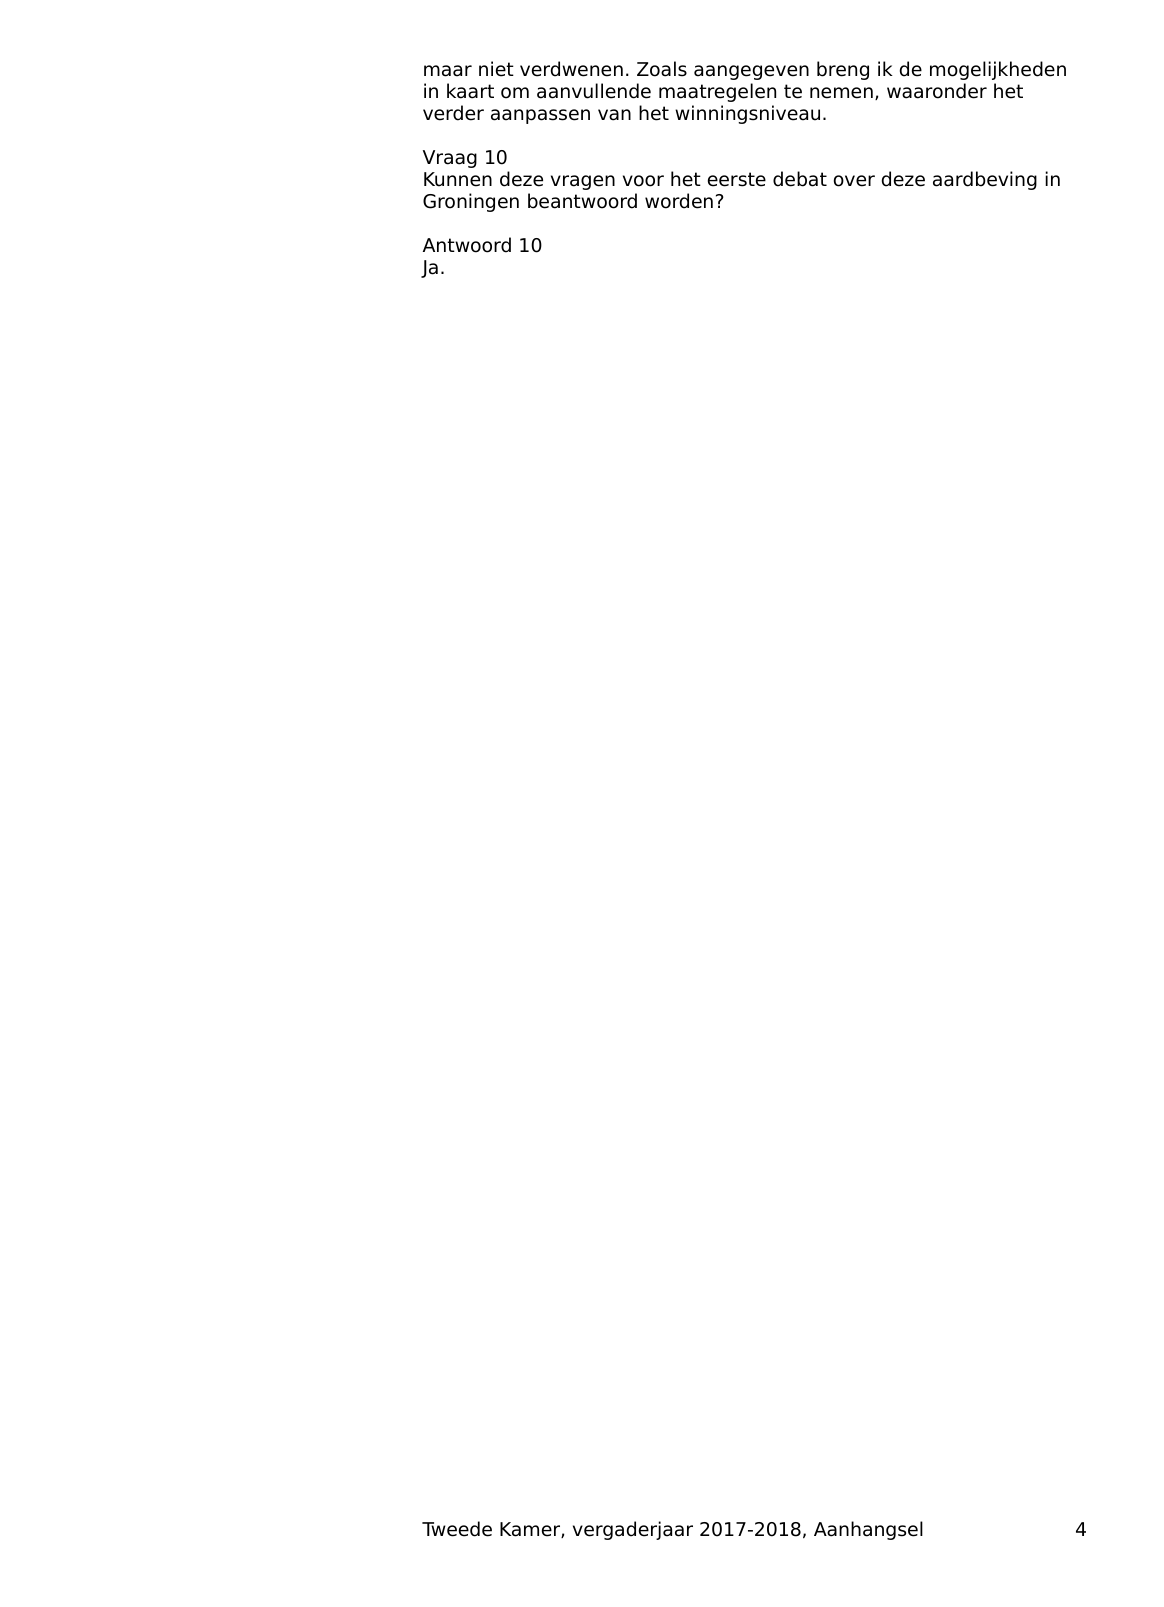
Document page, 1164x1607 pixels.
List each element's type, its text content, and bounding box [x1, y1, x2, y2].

text Antwoord 10 [422, 235, 1087, 257]
text Vraag 10 [422, 147, 1087, 169]
text Kunnen deze vragen voor het eerste debat over deze aardbeving in Groningen beantwoord worden? [422, 169, 1087, 213]
text maar niet verdwenen. Zoals aangegeven breng ik de mogelijkheden in kaart om aanvullende maatregelen te nemen, waaronder het verder aanpassen van het winningsniveau. [422, 59, 1087, 125]
text Ja. [422, 257, 1087, 279]
